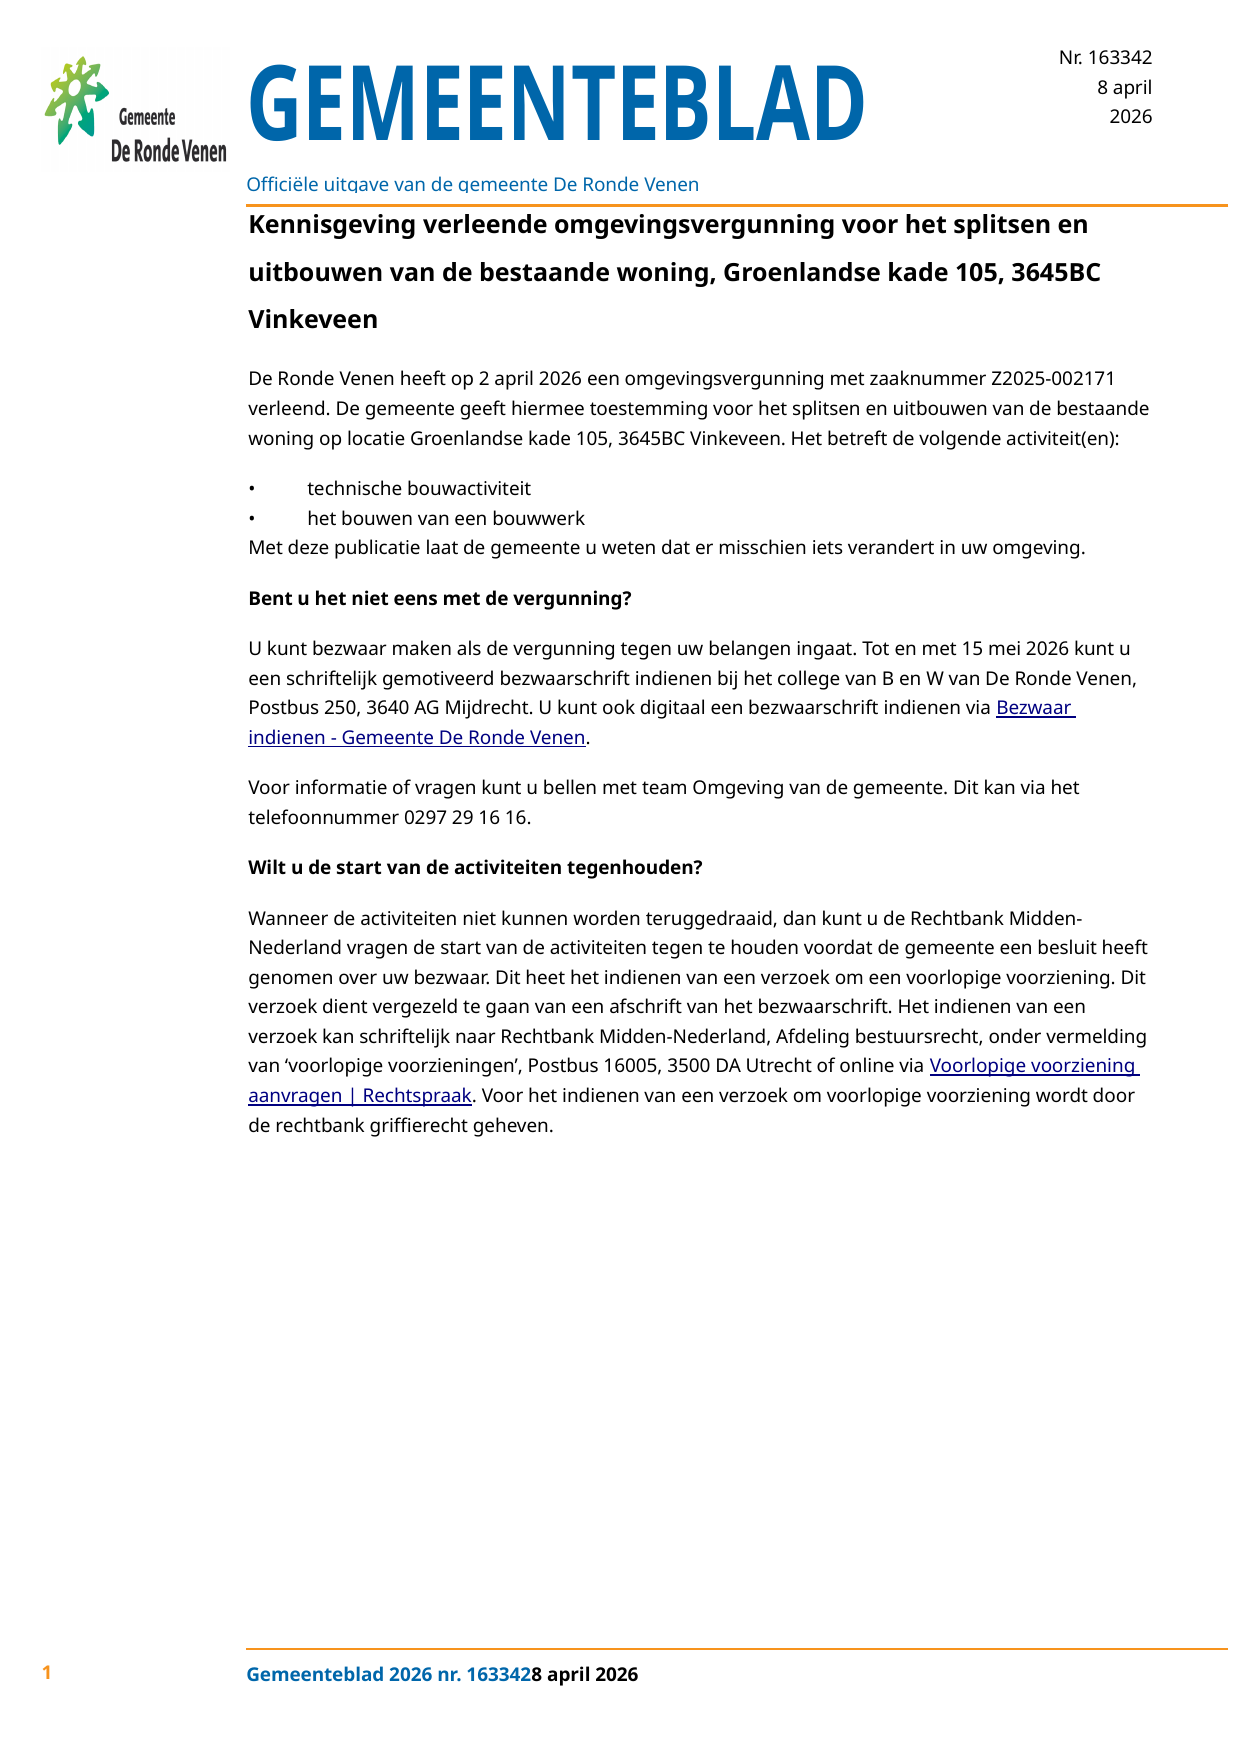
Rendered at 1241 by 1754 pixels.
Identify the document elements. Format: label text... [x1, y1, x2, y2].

text Wilt u de start van de activiteiten tegenhouden? [248, 854, 1152, 880]
text Wanneer de activiteiten niet kunnen worden teruggedraaid, dan kunt u de Rechtbank Midden-Nederland vragen de start van de activiteiten tegen te houden voordat de gemeente een besluit heeft genomen over uw bezwaar. Dit heet het indienen van een verzoek om een voorlopige voorziening. Dit verzoek dient vergezeld te gaan van een afschrift van het bezwaarschrift. Het indienen van een verzoek kan schriftelijk naar Rechtbank Midden-Nederland, Afdeling bestuursrecht, onder vermelding van ‘voorlopige voorzieningen’, Postbus 16005, 3500 DA Utrecht of online via Voorlopige voorziening aanvragen | Rechtspraak. Voor het indienen van een verzoek om voorlopige voorziening wordt door de rechtbank griffierecht geheven. [248, 905, 1152, 1137]
text Bent u het niet eens met de vergunning? [248, 585, 1152, 610]
text De Ronde Venen heeft op 2 april 2026 een omgevingsvergunning met zaaknummer Z2025-002171 verleend. De gemeente geeft hiermee toestemming voor het splitsen en uitbouwen van de bestaande woning op locatie Groenlandse kade 105, 3645BC Vinkeveen. Het betreft de volgende activiteit(en): [248, 366, 1152, 450]
picture [41, 47, 231, 172]
list technische bouwactiviteit [248, 475, 1152, 501]
text U kunt bezwaar maken als de vergunning tegen uw belangen ingaat. Tot en met 15 mei 2026 kunt u een schriftelijk gemotiveerd bezwaarschrift indienen bij het college van B en W van De Ronde Venen, Postbus 250, 3640 AG Mijdrecht. U kunt ook digitaal een bezwaarschrift indienen via Bezwaar indienen - Gemeente De Ronde Venen. [248, 635, 1152, 749]
text Met deze publicatie laat de gemeente u weten dat er misschien iets verandert in uw omgeving. [248, 534, 1152, 560]
text Voor informatie of vragen kunt u bellen met team Omgeving van de gemeente. Dit kan via het telefoonnummer 0297 29 16 16. [248, 774, 1152, 829]
text Kennisgeving verleende omgevingsvergunning voor het splitsen en uitbouwen van de bestaande woning, Groenlandse kade 105, 3645BC Vinkeveen [248, 207, 1152, 336]
list het bouwen van een bouwwerk [248, 505, 1152, 530]
